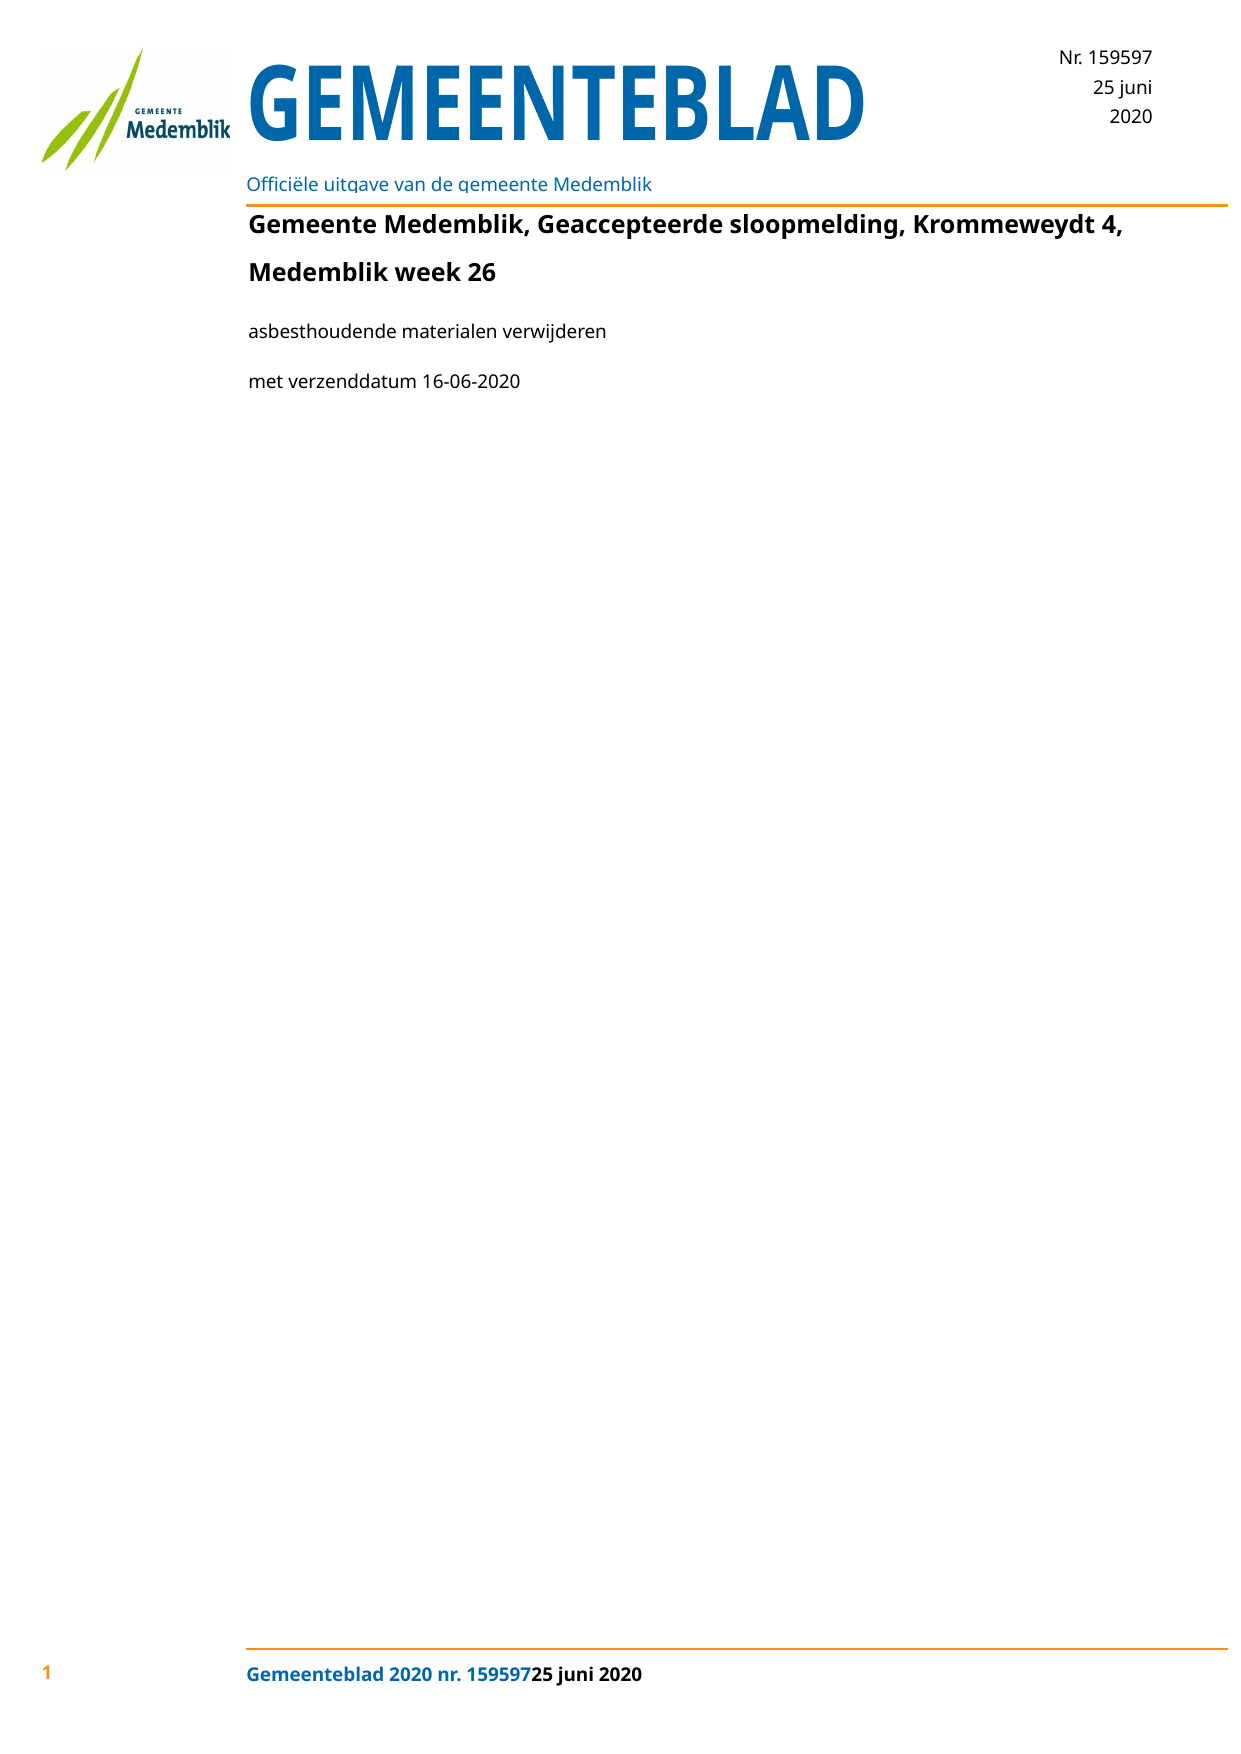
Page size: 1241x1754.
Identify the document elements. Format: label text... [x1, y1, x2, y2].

text met verzenddatum 16-06-2020 [248, 368, 1152, 394]
text Gemeente Medemblik, Geaccepteerde sloopmelding, Krommeweydt 4, Medemblik week 26 [248, 207, 1152, 288]
text asbesthoudende materialen verwijderen [248, 318, 1152, 344]
picture [41, 47, 231, 172]
